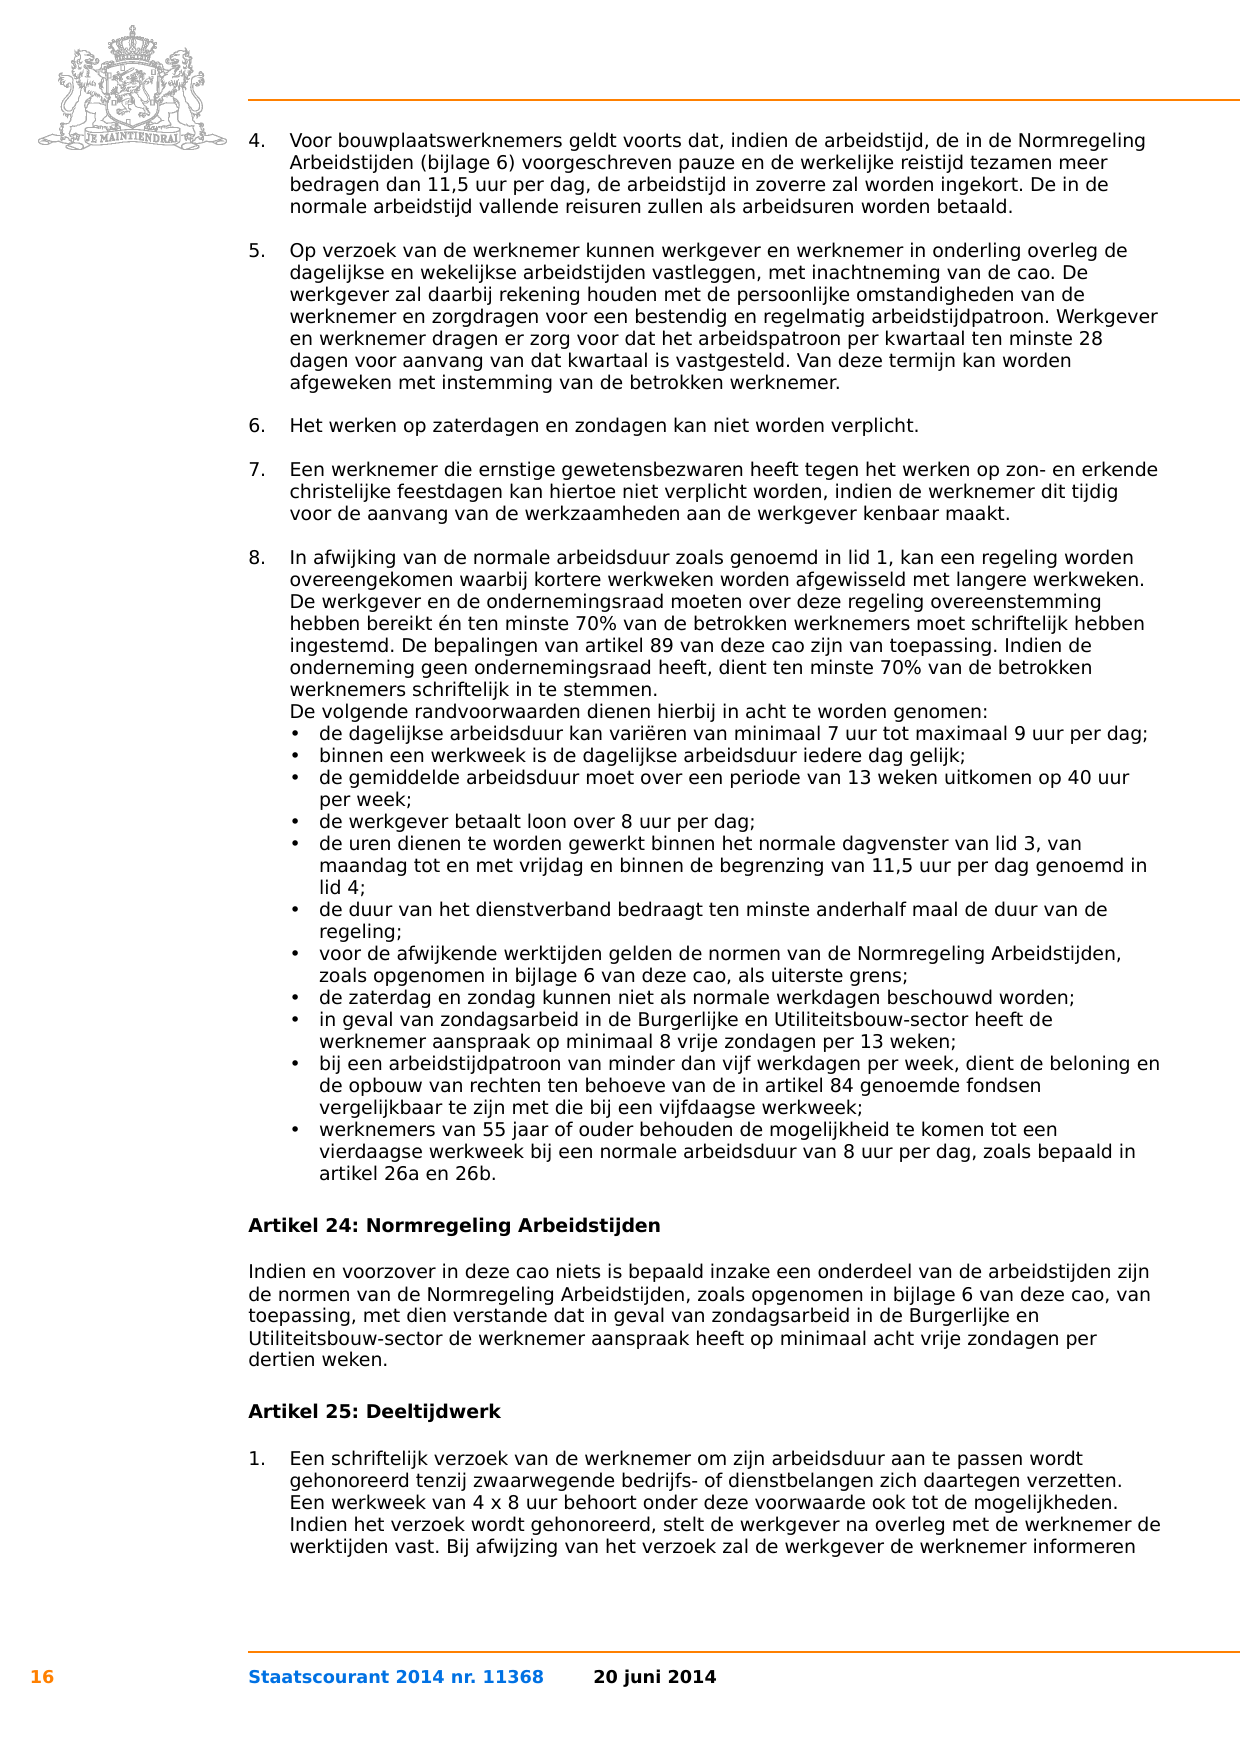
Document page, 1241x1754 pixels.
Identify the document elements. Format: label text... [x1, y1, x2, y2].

text 5. Op verzoek van de werknemer kunnen werkgever en werknemer in onderling overleg de dagelijkse en wekelijkse arbeidstijden vastleggen, met inachtneming van de cao. De werkgever zal daarbij rekening houden met de persoonlijke omstandigheden van de werknemer en zorgdragen voor een bestendig en regelmatig arbeidstijdpatroon. Werkgever en werknemer dragen er zorg voor dat het arbeidspatroon per kwartaal ten minste 28 dagen voor aanvang van dat kwartaal is vastgesteld. Van deze termijn kan worden afgeweken met instemming van de betrokken werknemer. [248, 240, 1163, 393]
text • bij een arbeidstijdpatroon van minder dan vijf werkdagen per week, dient de beloning en de opbouw van rechten ten behoeve van de in artikel 84 genoemde fondsen vergelijkbaar te zijn met die bij een vijfdaagse werkweek; [289, 1053, 1163, 1118]
text De volgende randvoorwaarden dienen hierbij in acht te worden genomen: [289, 701, 1163, 723]
text Indien en voorzover in deze cao niets is bepaald inzake een onderdeel van de arbeidstijden zijn de normen van de Normregeling Arbeidstijden, zoals opgenomen in bijlage 6 van deze cao, van toepassing, met dien verstande dat in geval van zondagsarbeid in de Burgerlijke en Utiliteitsbouw-sector de werknemer aanspraak heeft op minimaal acht vrije zondagen per dertien weken. [248, 1261, 1163, 1371]
text 7. Een werknemer die ernstige gewetensbezwaren heeft tegen het werken op zon- en erkende christelijke feestdagen kan hiertoe niet verplicht worden, indien de werknemer dit tijdig voor de aanvang van de werkzaamheden aan de werkgever kenbaar maakt. [248, 459, 1163, 525]
text 4. Voor bouwplaatswerknemers geldt voorts dat, indien de arbeidstijd, de in de Normregeling Arbeidstijden (bijlage 6) voorgeschreven pauze en de werkelijke reistijd tezamen meer bedragen dan 11,5 uur per dag, de arbeidstijd in zoverre zal worden ingekort. De in de normale arbeidstijd vallende reisuren zullen als arbeidsuren worden betaald. [248, 130, 1163, 218]
text • de duur van het dienstverband bedraagt ten minste anderhalf maal de duur van de regeling; [289, 899, 1163, 943]
picture [38, 25, 227, 150]
text • werknemers van 55 jaar of ouder behouden de mogelijkheid te komen tot een vierdaagse werkweek bij een normale arbeidsduur van 8 uur per dag, zoals bepaald in artikel 26a en 26b. [289, 1118, 1163, 1184]
text 8. In afwijking van de normale arbeidsduur zoals genoemd in lid 1, kan een regeling worden overeengekomen waarbij kortere werkweken worden afgewisseld met langere werkweken. De werkgever en de ondernemingsraad moeten over deze regeling overeenstemming hebben bereikt én ten minste 70% van de betrokken werknemers moet schriftelijk hebben ingestemd. De bepalingen van artikel 89 van deze cao zijn van toepassing. Indien de onderneming geen ondernemingsraad heeft, dient ten minste 70% van de betrokken werknemers schriftelijk in te stemmen. [248, 547, 1163, 701]
text 1. Een schriftelijk verzoek van de werknemer om zijn arbeidsduur aan te passen wordt gehonoreerd tenzij zwaarwegende bedrijfs- of dienstbelangen zich daartegen verzetten. Een werkweek van 4 x 8 uur behoort onder deze voorwaarde ook tot de mogelijkheden. Indien het verzoek wordt gehonoreerd, stelt de werkgever na overleg met de werknemer de werktijden vast. Bij afwijzing van het verzoek zal de werkgever de werknemer informeren [248, 1448, 1163, 1558]
text • de gemiddelde arbeidsduur moet over een periode van 13 weken uitkomen op 40 uur per week; [289, 767, 1163, 811]
text • de dagelijkse arbeidsduur kan variëren van minimaal 7 uur tot maximaal 9 uur per dag; [289, 723, 1163, 745]
text • de zaterdag en zondag kunnen niet als normale werkdagen beschouwd worden; [289, 987, 1163, 1009]
text • in geval van zondagsarbeid in de Burgerlijke en Utiliteitsbouw-sector heeft de werknemer aanspraak op minimaal 8 vrije zondagen per 13 weken; [289, 1009, 1163, 1053]
text • binnen een werkweek is de dagelijkse arbeidsduur iedere dag gelijk; [289, 745, 1163, 767]
text • voor de afwijkende werktijden gelden de normen van de Normregeling Arbeidstijden, zoals opgenomen in bijlage 6 van deze cao, als uiterste grens; [289, 943, 1163, 987]
text • de werkgever betaalt loon over 8 uur per dag; [289, 811, 1163, 833]
text 6. Het werken op zaterdagen en zondagen kan niet worden verplicht. [248, 415, 1163, 437]
subtitle Artikel 24: Normregeling Arbeidstijden [248, 1214, 1163, 1236]
subtitle Artikel 25: Deeltijdwerk [248, 1401, 1163, 1423]
text • de uren dienen te worden gewerkt binnen het normale dagvenster van lid 3, van maandag tot en met vrijdag en binnen de begrenzing van 11,5 uur per dag genoemd in lid 4; [289, 833, 1163, 899]
